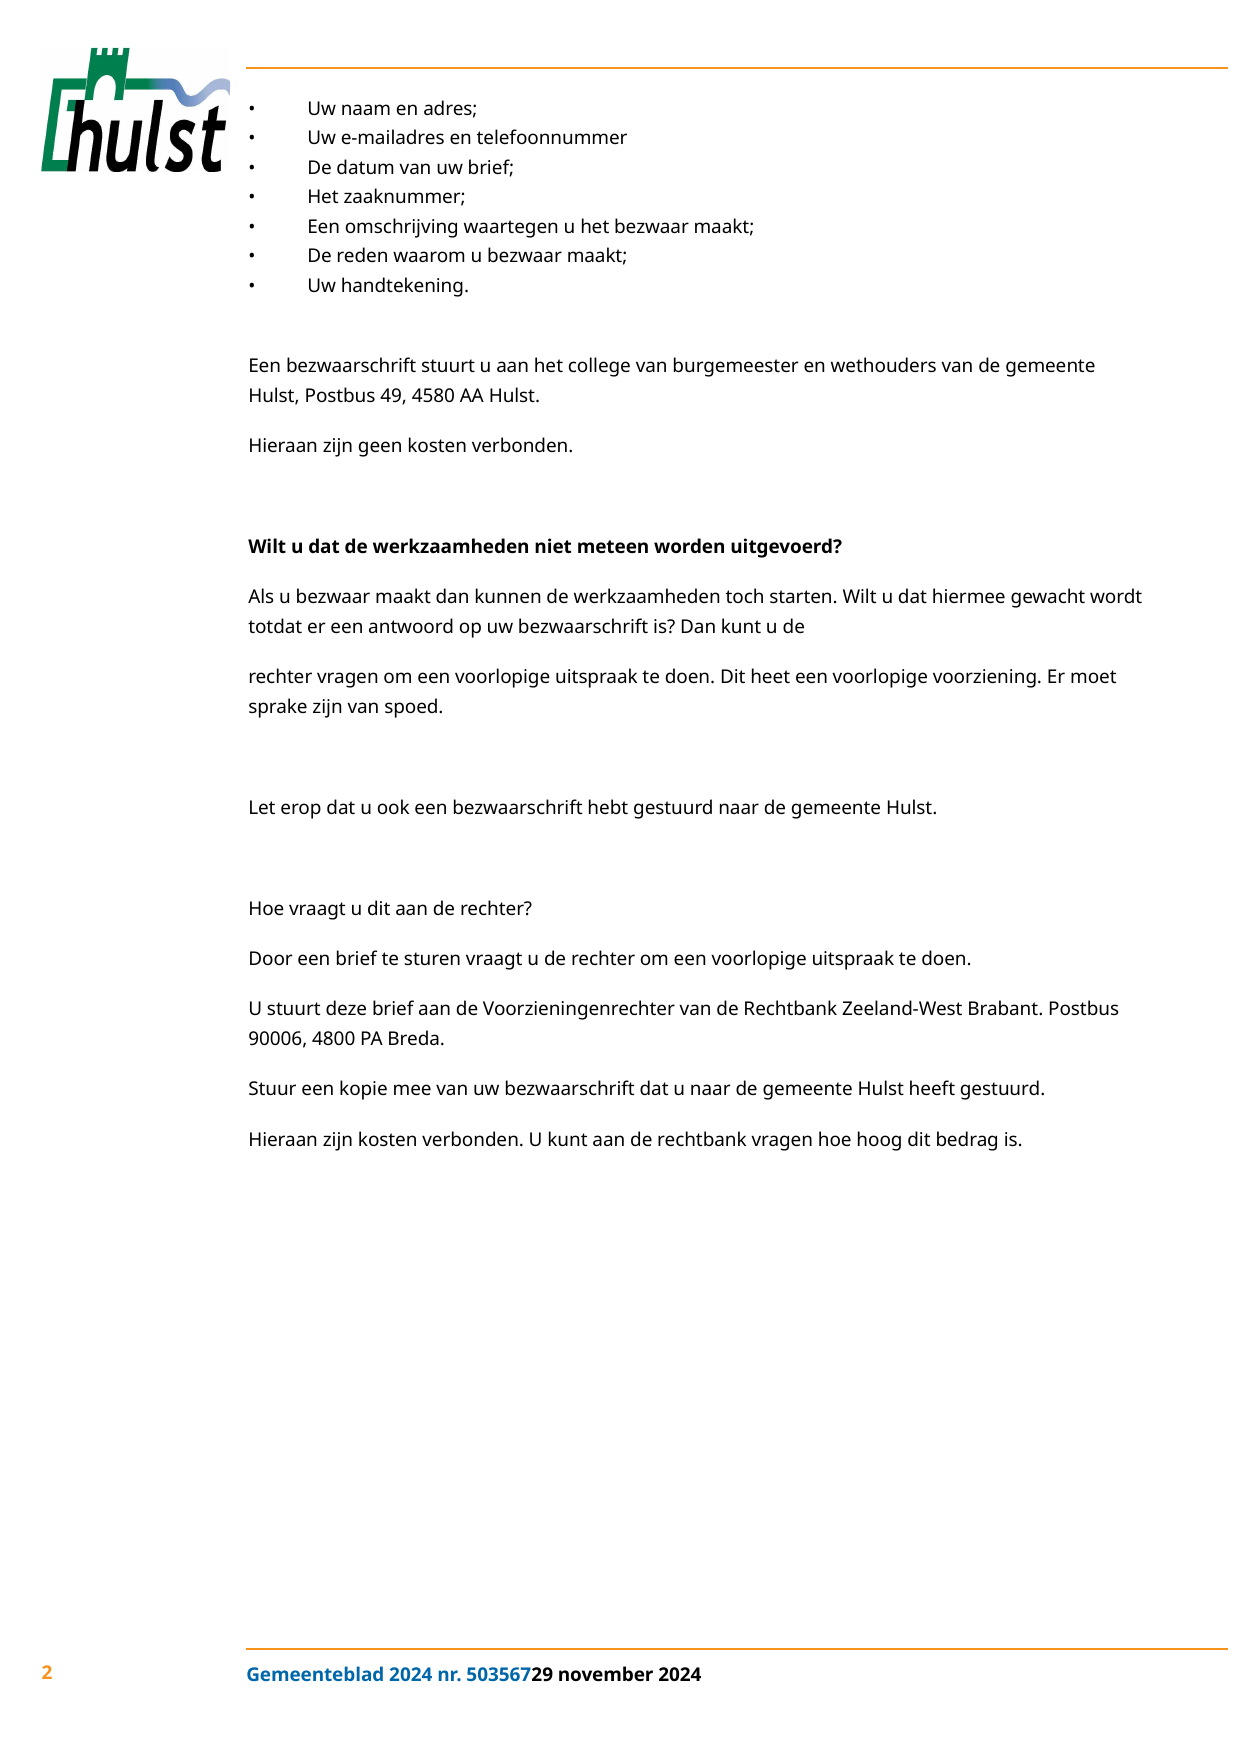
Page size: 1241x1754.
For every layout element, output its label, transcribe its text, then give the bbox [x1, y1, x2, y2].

list Een omschrijving waartegen u het bezwaar maakt; [248, 213, 1152, 239]
list Uw naam en adres; [248, 95, 1152, 121]
text Stuur een kopie mee van uw bezwaarschrift dat u naar de gemeente Hulst heeft gestuurd. [248, 1076, 1152, 1101]
text Hieraan zijn geen kosten verbonden. [248, 432, 1152, 458]
text U stuurt deze brief aan de Voorzieningenrechter van de Rechtbank Zeeland-West Brabant. Postbus 90006, 4800 PA Breda. [248, 996, 1152, 1051]
text rechter vragen om een voorlopige uitspraak te doen. Dit heet een voorlopige voorziening. Er moet sprake zijn van spoed. [248, 663, 1152, 719]
picture [41, 47, 231, 172]
text Als u bezwaar maakt dan kunnen de werkzaamheden toch starten. Wilt u dat hiermee gewacht wordt totdat er een antwoord op uw bezwaarschrift is? Dan kunt u de [248, 583, 1152, 639]
text Hieraan zijn kosten verbonden. U kunt aan de rechtbank vragen hoe hoog dit bedrag is. [248, 1126, 1152, 1152]
text Door een brief te sturen vraagt u de rechter om een voorlopige uitspraak te doen. [248, 945, 1152, 971]
list Uw e-mailadres en telefoonnummer [248, 124, 1152, 150]
text Een bezwaarschrift stuurt u aan het college van burgemeester en wethouders van de gemeente Hulst, Postbus 49, 4580 AA Hulst. [248, 352, 1152, 408]
text Let erop dat u ook een bezwaarschrift hebt gestuurd naar de gemeente Hulst. [248, 794, 1152, 820]
text Wilt u dat de werkzaamheden niet meteen worden uitgevoerd? [248, 533, 1152, 559]
list Het zaaknummer; [248, 183, 1152, 209]
text Hoe vraagt u dit aan de rechter? [248, 895, 1152, 921]
list De datum van uw brief; [248, 154, 1152, 180]
list De reden waarom u bezwaar maakt; [248, 243, 1152, 268]
list Uw handtekening. [248, 272, 1152, 298]
